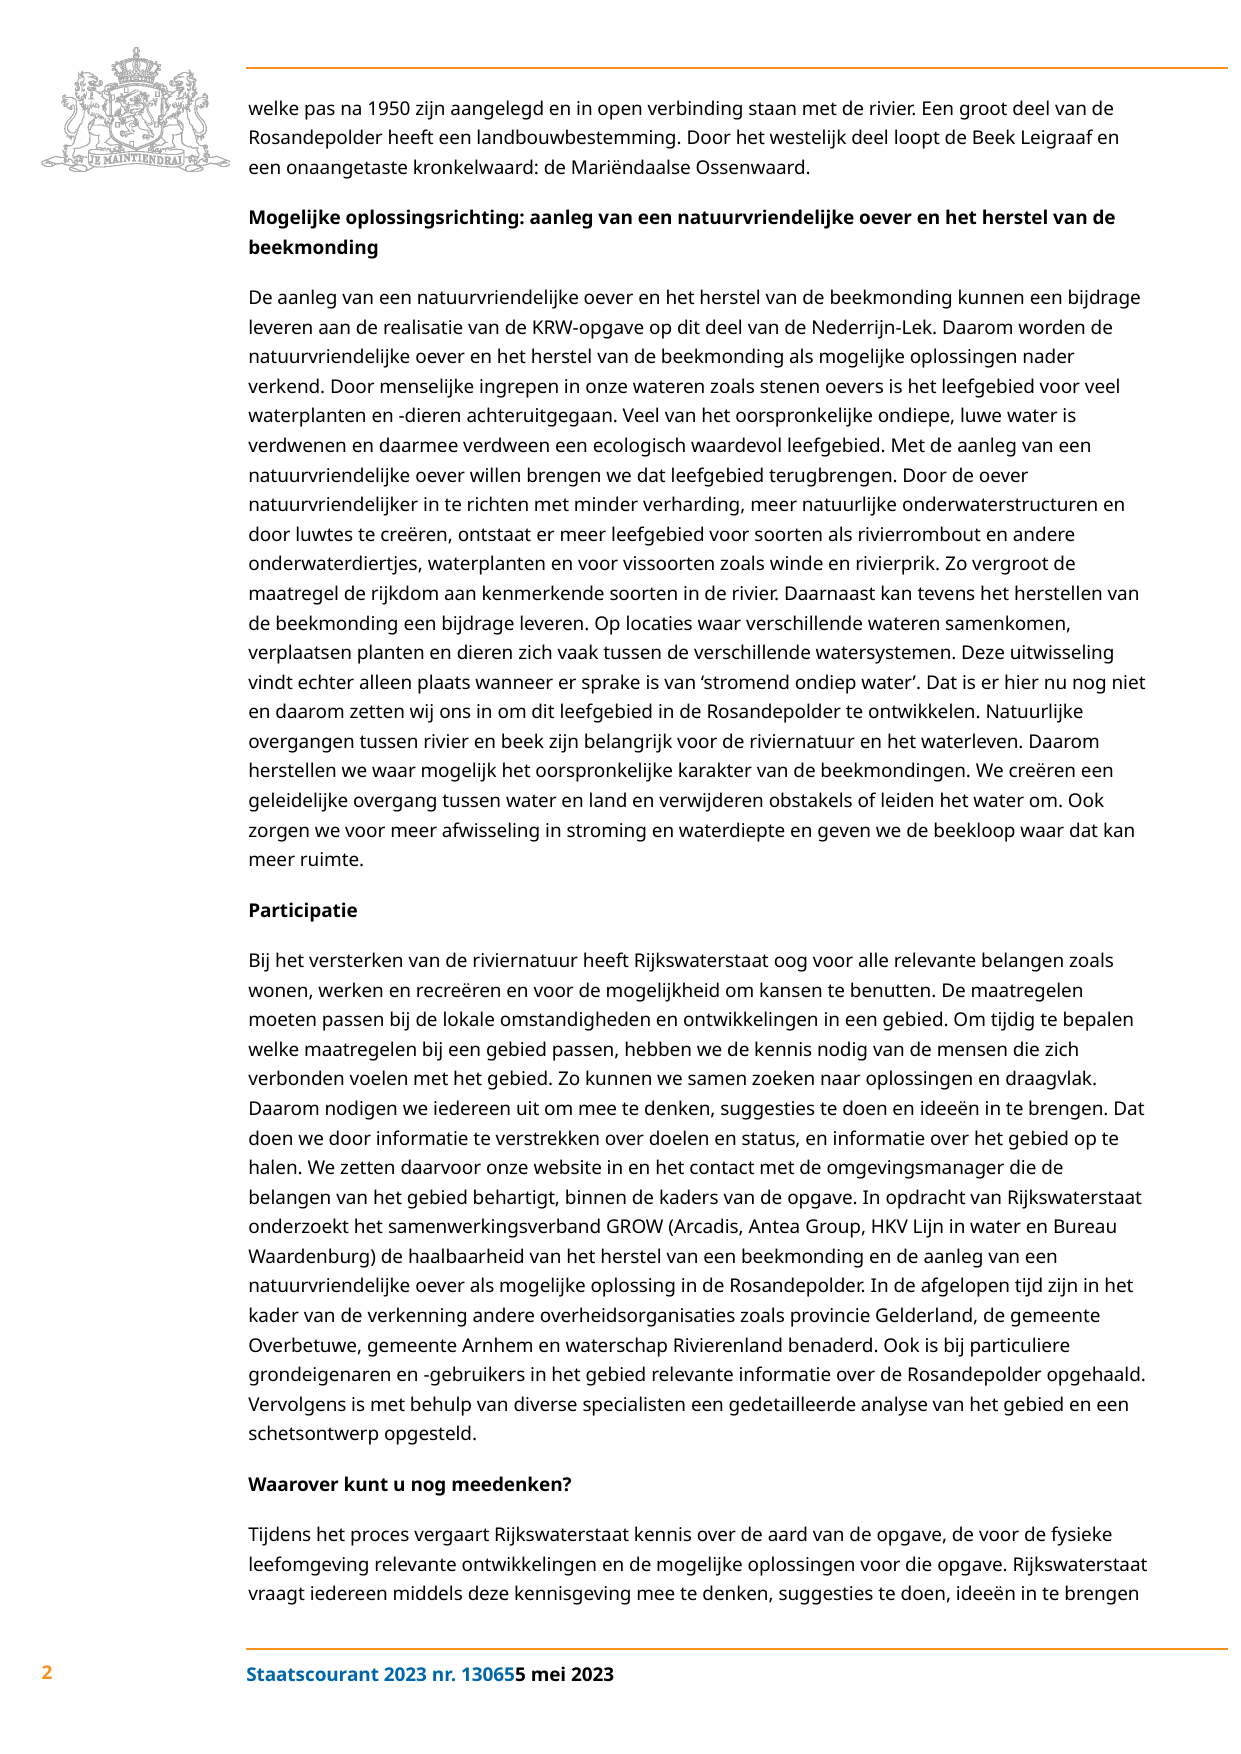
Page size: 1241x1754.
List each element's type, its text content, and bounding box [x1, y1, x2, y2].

text Waarover kunt u nog meedenken? [248, 1471, 1152, 1497]
text Tijdens het proces vergaart Rijkswaterstaat kennis over de aard van de opgave, de voor de fysieke leefomgeving relevante ontwikkelingen en de mogelijke oplossingen voor die opgave. Rijkswaterstaat vraagt iedereen middels deze kennisgeving mee te denken, suggesties te doen, ideeën in te brengen [248, 1521, 1152, 1606]
text Mogelijke oplossingsrichting: aanleg van een natuurvriendelijke oever en het herstel van de beekmonding [248, 204, 1152, 260]
text Bij het versterken van de riviernatuur heeft Rijkswaterstaat oog voor alle relevante belangen zoals wonen, werken en recreëren en voor de mogelijkheid om kansen te benutten. De maatregelen moeten passen bij de lokale omstandigheden en ontwikkelingen in een gebied. Om tijdig te bepalen welke maatregelen bij een gebied passen, hebben we de kennis nodig van de mensen die zich verbonden voelen met het gebied. Zo kunnen we samen zoeken naar oplossingen en draagvlak. Daarom nodigen we iedereen uit om mee te denken, suggesties te doen en ideeën in te brengen. Dat doen we door informatie te verstrekken over doelen en status, en informatie over het gebied op te halen. We zetten daarvoor onze website in en het contact met de omgevingsmanager die de belangen van het gebied behartigt, binnen de kaders van de opgave. In opdracht van Rijkswaterstaat onderzoekt het samenwerkingsverband GROW (Arcadis, Antea Group, HKV Lijn in water en Bureau Waardenburg) de haalbaarheid van het herstel van een beekmonding en de aanleg van een natuurvriendelijke oever als mogelijke oplossing in de Rosandepolder. In de afgelopen tijd zijn in het kader van de verkenning andere overheidsorganisaties zoals provincie Gelderland, de gemeente Overbetuwe, gemeente Arnhem en waterschap Rivierenland benaderd. Ook is bij particuliere grondeigenaren en -gebruikers in het gebied relevante informatie over de Rosandepolder opgehaald. Vervolgens is met behulp van diverse specialisten een gedetailleerde analyse van het gebied en een schetsontwerp opgesteld. [248, 947, 1152, 1446]
text Participatie [248, 897, 1152, 923]
text welke pas na 1950 zijn aangelegd en in open verbinding staan met de rivier. Een groot deel van de Rosandepolder heeft een landbouwbestemming. Door het westelijk deel loopt de Beek Leigraaf en een onaangetaste kronkelwaard: de Mariëndaalse Ossenwaard. [248, 95, 1152, 180]
text De aanleg van een natuurvriendelijke oever en het herstel van de beekmonding kunnen een bijdrage leveren aan de realisatie van de KRW-opgave op dit deel van de Nederrijn-Lek. Daarom worden de natuurvriendelijke oever en het herstel van de beekmonding als mogelijke oplossingen nader verkend. Door menselijke ingrepen in onze wateren zoals stenen oevers is het leefgebied voor veel waterplanten en -dieren achteruitgegaan. Veel van het oorspronkelijke ondiepe, luwe water is verdwenen en daarmee verdween een ecologisch waardevol leefgebied. Met de aanleg van een natuurvriendelijke oever willen brengen we dat leefgebied terugbrengen. Door de oever natuurvriendelijker in te richten met minder verharding, meer natuurlijke onderwaterstructuren en door luwtes te creëren, ontstaat er meer leefgebied voor soorten als rivierrombout en andere onderwaterdiertjes, waterplanten en voor vissoorten zoals winde en rivierprik. Zo vergroot de maatregel de rijkdom aan kenmerkende soorten in de rivier. Daarnaast kan tevens het herstellen van de beekmonding een bijdrage leveren. Op locaties waar verschillende wateren samenkomen, verplaatsen planten en dieren zich vaak tussen de verschillende watersystemen. Deze uitwisseling vindt echter alleen plaats wanneer er sprake is van ‘stromend ondiep water’. Dat is er hier nu nog niet en daarom zetten wij ons in om dit leefgebied in de Rosandepolder te ontwikkelen. Natuurlijke overgangen tussen rivier en beek zijn belangrijk voor de riviernatuur en het waterleven. Daarom herstellen we waar mogelijk het oorspronkelijke karakter van de beekmondingen. We creëren een geleidelijke overgang tussen water en land en verwijderen obstakels of leiden het water om. Ook zorgen we voor meer afwisseling in stroming en waterdiepte en geven we de beekloop waar dat kan meer ruimte. [248, 284, 1152, 872]
picture [41, 47, 231, 172]
